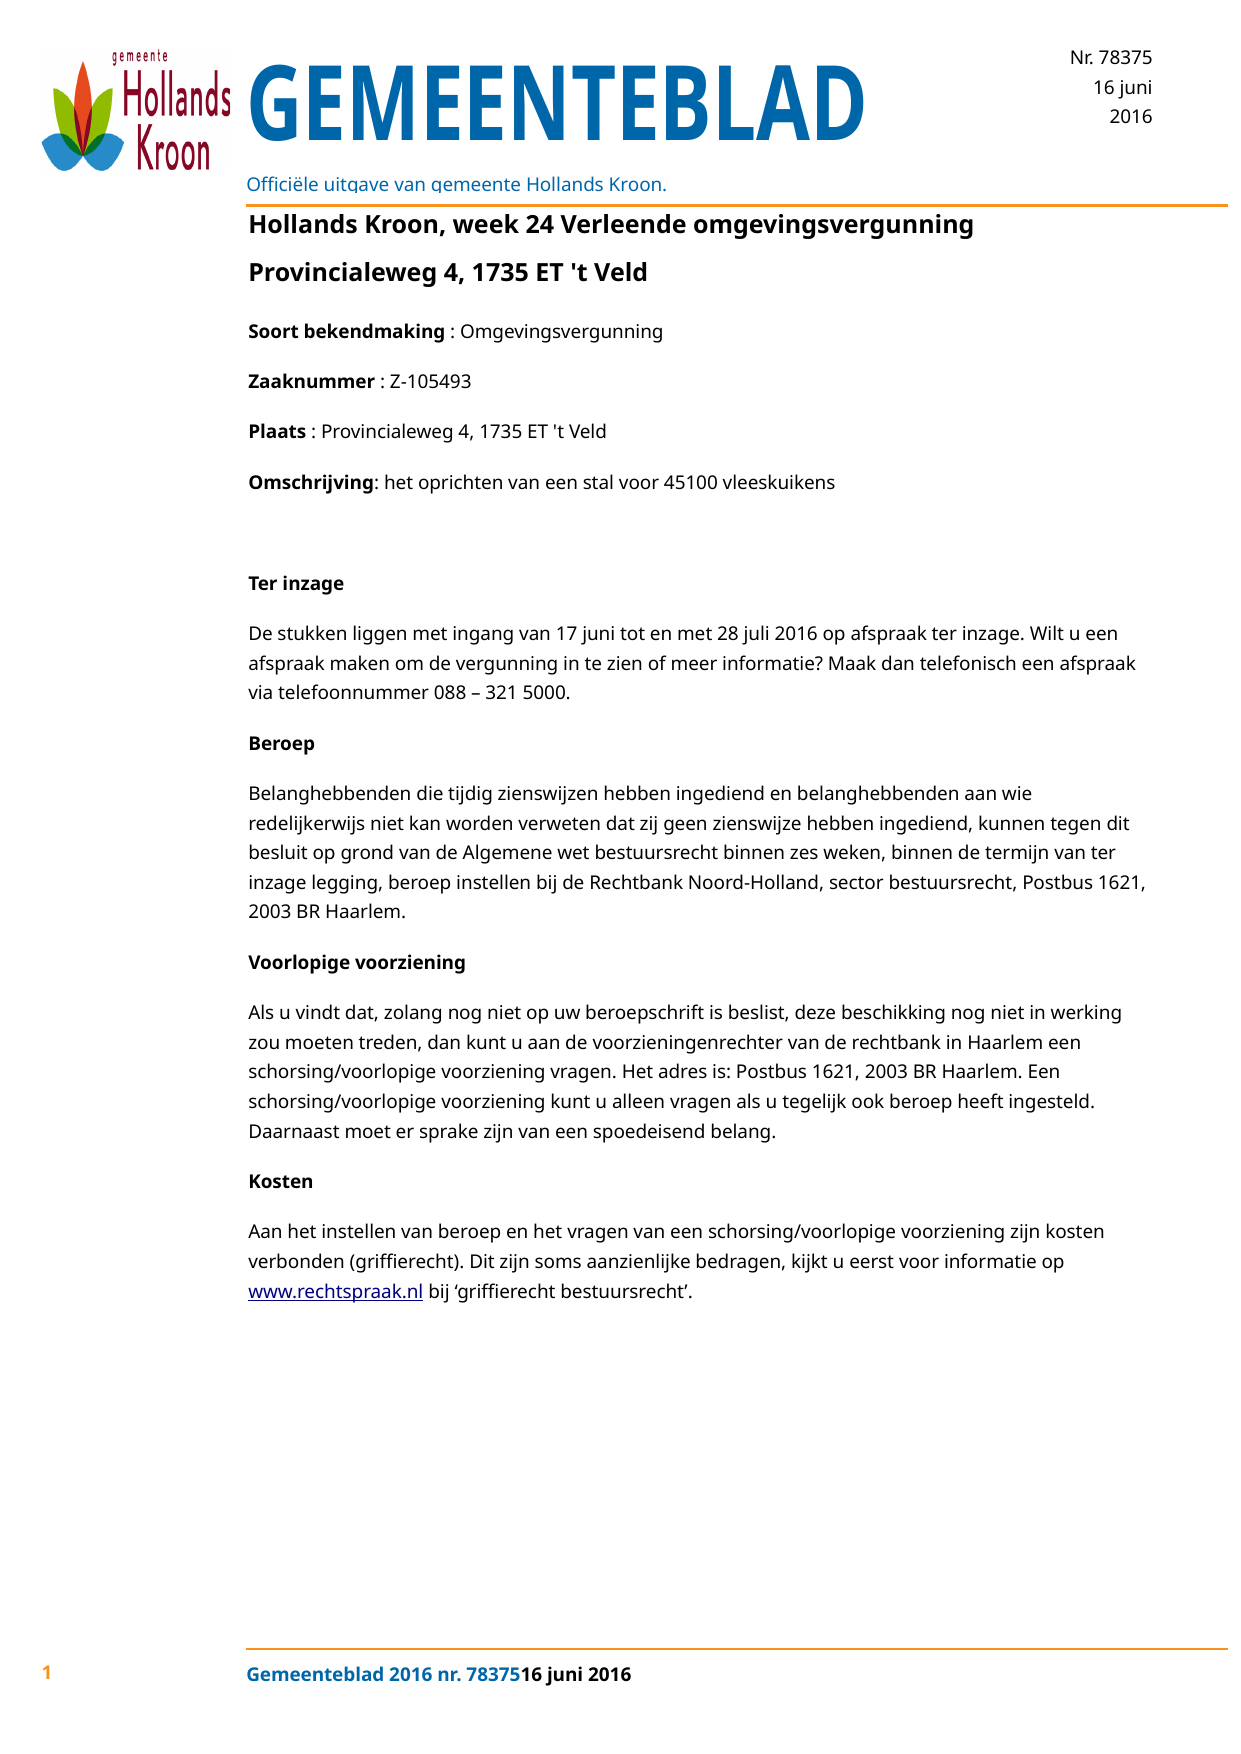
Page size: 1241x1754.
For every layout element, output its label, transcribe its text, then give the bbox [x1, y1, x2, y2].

text De stukken liggen met ingang van 17 juni tot en met 28 juli 2016 op afspraak ter inzage. Wilt u een afspraak maken om de vergunning in te zien of meer informatie? Maak dan telefonisch een afspraak via telefoonnummer 088 – 321 5000. [248, 620, 1152, 705]
text Voorlopige voorziening [248, 949, 1152, 975]
text Kosten [248, 1168, 1152, 1194]
text Aan het instellen van beroep en het vragen van een schorsing/voorlopige voorziening zijn kosten verbonden (griffierecht). Dit zijn soms aanzienlijke bedragen, kijkt u eerst voor informatie op www.rechtspraak.nl bij ‘griffierecht bestuursrecht’. [248, 1219, 1152, 1304]
text Hollands Kroon, week 24 Verleende omgevingsvergunning Provincialeweg 4, 1735 ET 't Veld [248, 207, 1152, 288]
text Omschrijving: het oprichten van een stal voor 45100 vleeskuikens [248, 469, 1152, 495]
picture [41, 47, 231, 172]
text Beroep [248, 730, 1152, 756]
text Ter inzage [248, 570, 1152, 596]
text Soort bekendmaking : Omgevingsvergunning [248, 318, 1152, 344]
text Belanghebbenden die tijdig zienswijzen hebben ingediend en belanghebbenden aan wie redelijkerwijs niet kan worden verweten dat zij geen zienswijze hebben ingediend, kunnen tegen dit besluit op grond van de Algemene wet bestuursrecht binnen zes weken, binnen de termijn van ter inzage legging, beroep instellen bij de Rechtbank Noord-Holland, sector bestuursrecht, Postbus 1621, 2003 BR Haarlem. [248, 780, 1152, 924]
text Als u vindt dat, zolang nog niet op uw beroepschrift is beslist, deze beschikking nog niet in werking zou moeten treden, dan kunt u aan de voorzieningenrechter van de rechtbank in Haarlem een schorsing/voorlopige voorziening vragen. Het adres is: Postbus 1621, 2003 BR Haarlem. Een schorsing/voorlopige voorziening kunt u alleen vragen als u tegelijk ook beroep heeft ingesteld. Daarnaast moet er sprake zijn van een spoedeisend belang. [248, 999, 1152, 1144]
text Zaaknummer : Z-105493 [248, 368, 1152, 394]
text Plaats : Provincialeweg 4, 1735 ET 't Veld [248, 419, 1152, 444]
